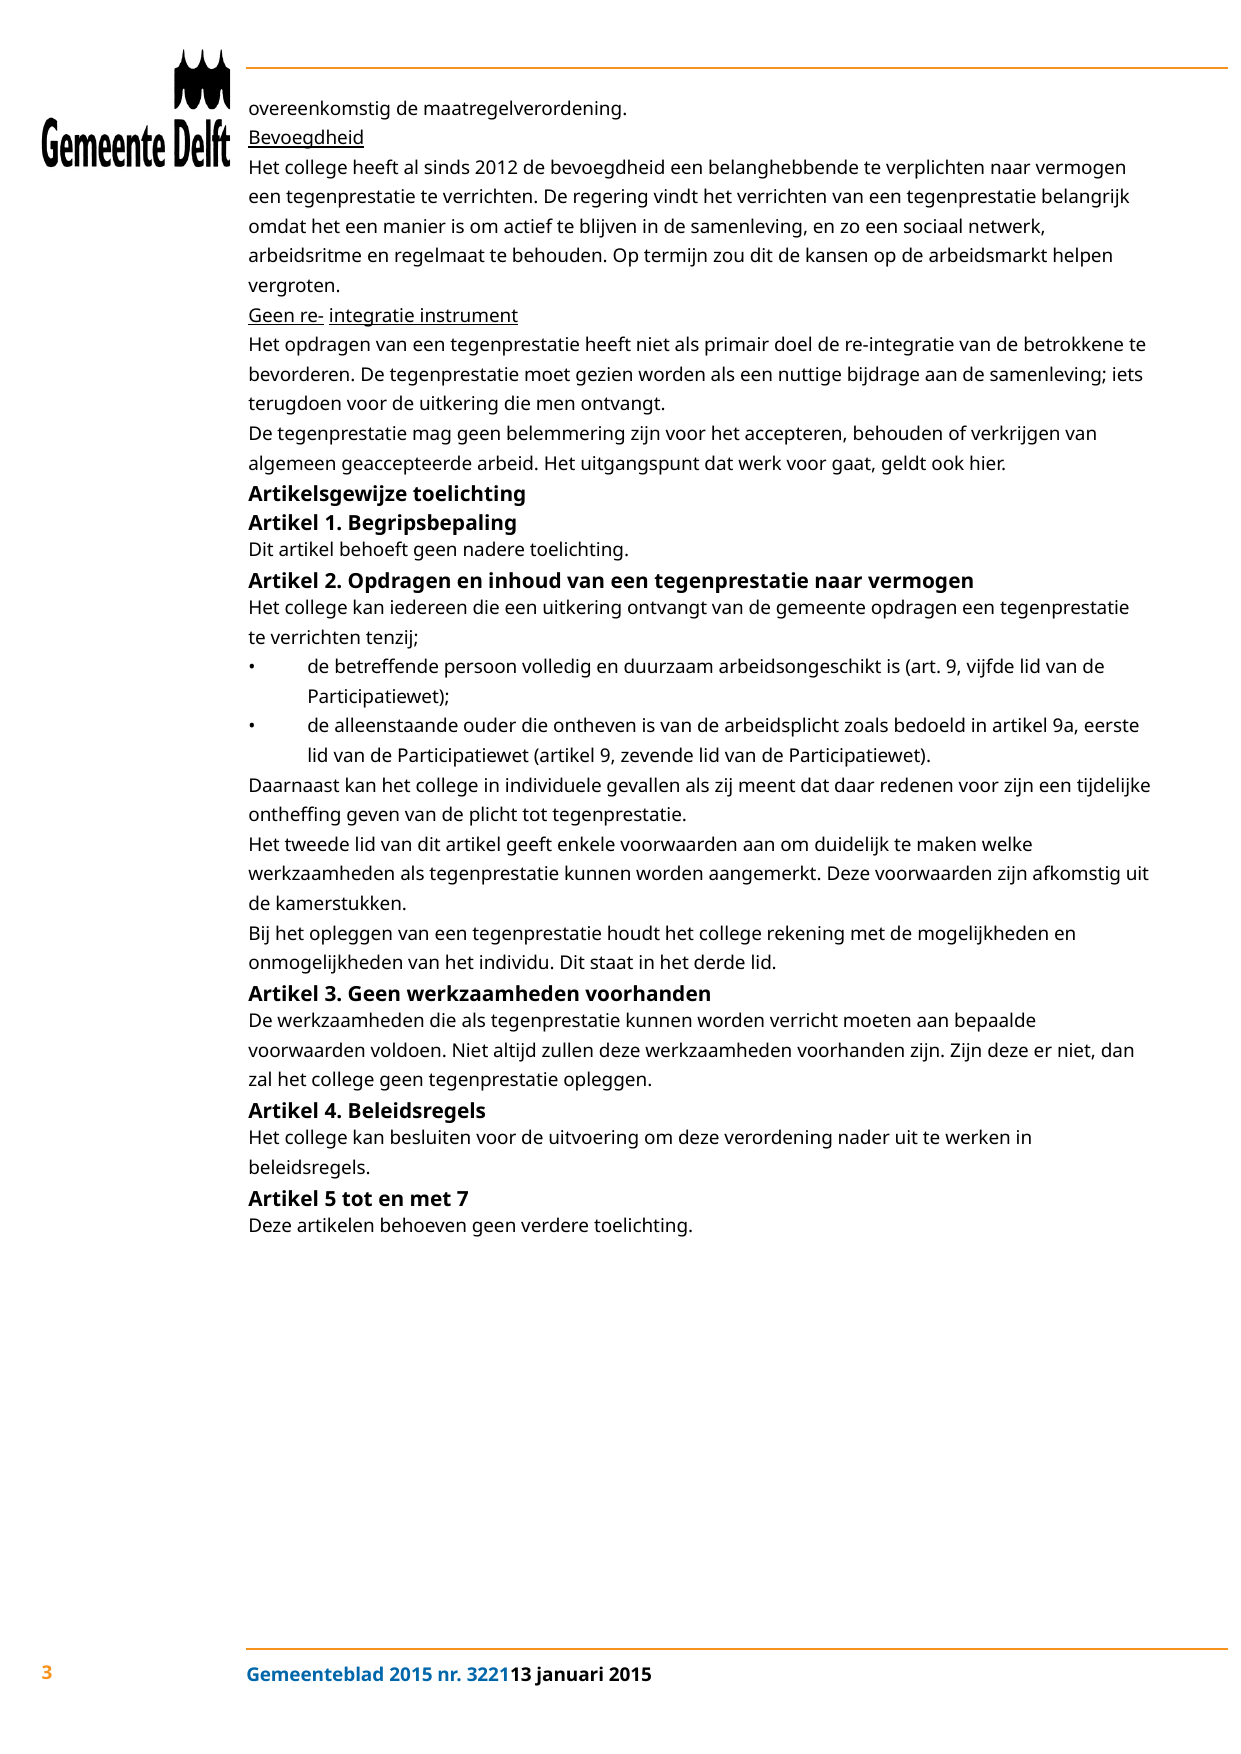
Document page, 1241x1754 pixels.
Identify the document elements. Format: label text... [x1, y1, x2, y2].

text Artikel 4. Beleidsregels [248, 1096, 1152, 1124]
text Deze artikelen behoeven geen verdere toelichting. [248, 1212, 1152, 1238]
text Artikel 1. Begripsbepaling [248, 508, 1152, 536]
text Het tweede lid van dit artikel geeft enkele voorwaarden aan om duidelijk te maken welke werkzaamheden als tegenprestatie kunnen worden aangemerkt. Deze voorwaarden zijn afkomstig uit de kamerstukken. [248, 831, 1152, 916]
text overeenkomstig de maatregelverordening. [248, 95, 1152, 121]
text De werkzaamheden die als tegenprestatie kunnen worden verricht moeten aan bepaalde voorwaarden voldoen. Niet altijd zullen deze werkzaamheden voorhanden zijn. Zijn deze er niet, dan zal het college geen tegenprestatie opleggen. [248, 1007, 1152, 1092]
text Artikel 5 tot en met 7 [248, 1184, 1152, 1212]
list de alleenstaande ouder die ontheven is van de arbeidsplicht zoals bedoeld in artikel 9a, eerste lid van de Participatiewet (artikel 9, zevende lid van de Participatiewet). [248, 713, 1152, 768]
text Daarnaast kan het college in individuele gevallen als zij meent dat daar redenen voor zijn een tijdelijke ontheffing geven van de plicht tot tegenprestatie. [248, 772, 1152, 827]
text Bevoegdheid [248, 124, 1152, 150]
text Het college kan besluiten voor de uitvoering om deze verordening nader uit te werken in beleidsregels. [248, 1124, 1152, 1180]
text Artikel 3. Geen werkzaamheden voorhanden [248, 979, 1152, 1007]
text Het college heeft al sinds 2012 de bevoegdheid een belanghebbende te verplichten naar vermogen een tegenprestatie te verrichten. De regering vindt het verrichten van een tegenprestatie belangrijk omdat het een manier is om actief te blijven in de samenleving, en zo een sociaal netwerk, arbeidsritme en regelmaat te behouden. Op termijn zou dit de kansen op de arbeidsmarkt helpen vergroten. [248, 154, 1152, 298]
text Geen re- integratie instrument [248, 302, 1152, 328]
picture [41, 47, 231, 172]
text Bij het opleggen van een tegenprestatie houdt het college rekening met de mogelijkheden en onmogelijkheden van het individu. Dit staat in het derde lid. [248, 920, 1152, 975]
list de betreffende persoon volledig en duurzaam arbeidsongeschikt is (art. 9, vijfde lid van de Participatiewet); [248, 653, 1152, 709]
text De tegenprestatie mag geen belemmering zijn voor het accepteren, behouden of verkrijgen van algemeen geaccepteerde arbeid. Het uitgangspunt dat werk voor gaat, geldt ook hier. [248, 420, 1152, 476]
text Artikel 2. Opdragen en inhoud van een tegenprestatie naar vermogen [248, 566, 1152, 594]
text Het opdragen van een tegenprestatie heeft niet als primair doel de re-integratie van de betrokkene te bevorderen. De tegenprestatie moet gezien worden als een nuttige bijdrage aan de samenleving; iets terugdoen voor de uitkering die men ontvangt. [248, 331, 1152, 416]
text Artikelsgewijze toelichting [248, 479, 1152, 508]
text Het college kan iedereen die een uitkering ontvangt van de gemeente opdragen een tegenprestatie te verrichten tenzij; [248, 594, 1152, 649]
text Dit artikel behoeft geen nadere toelichting. [248, 536, 1152, 562]
